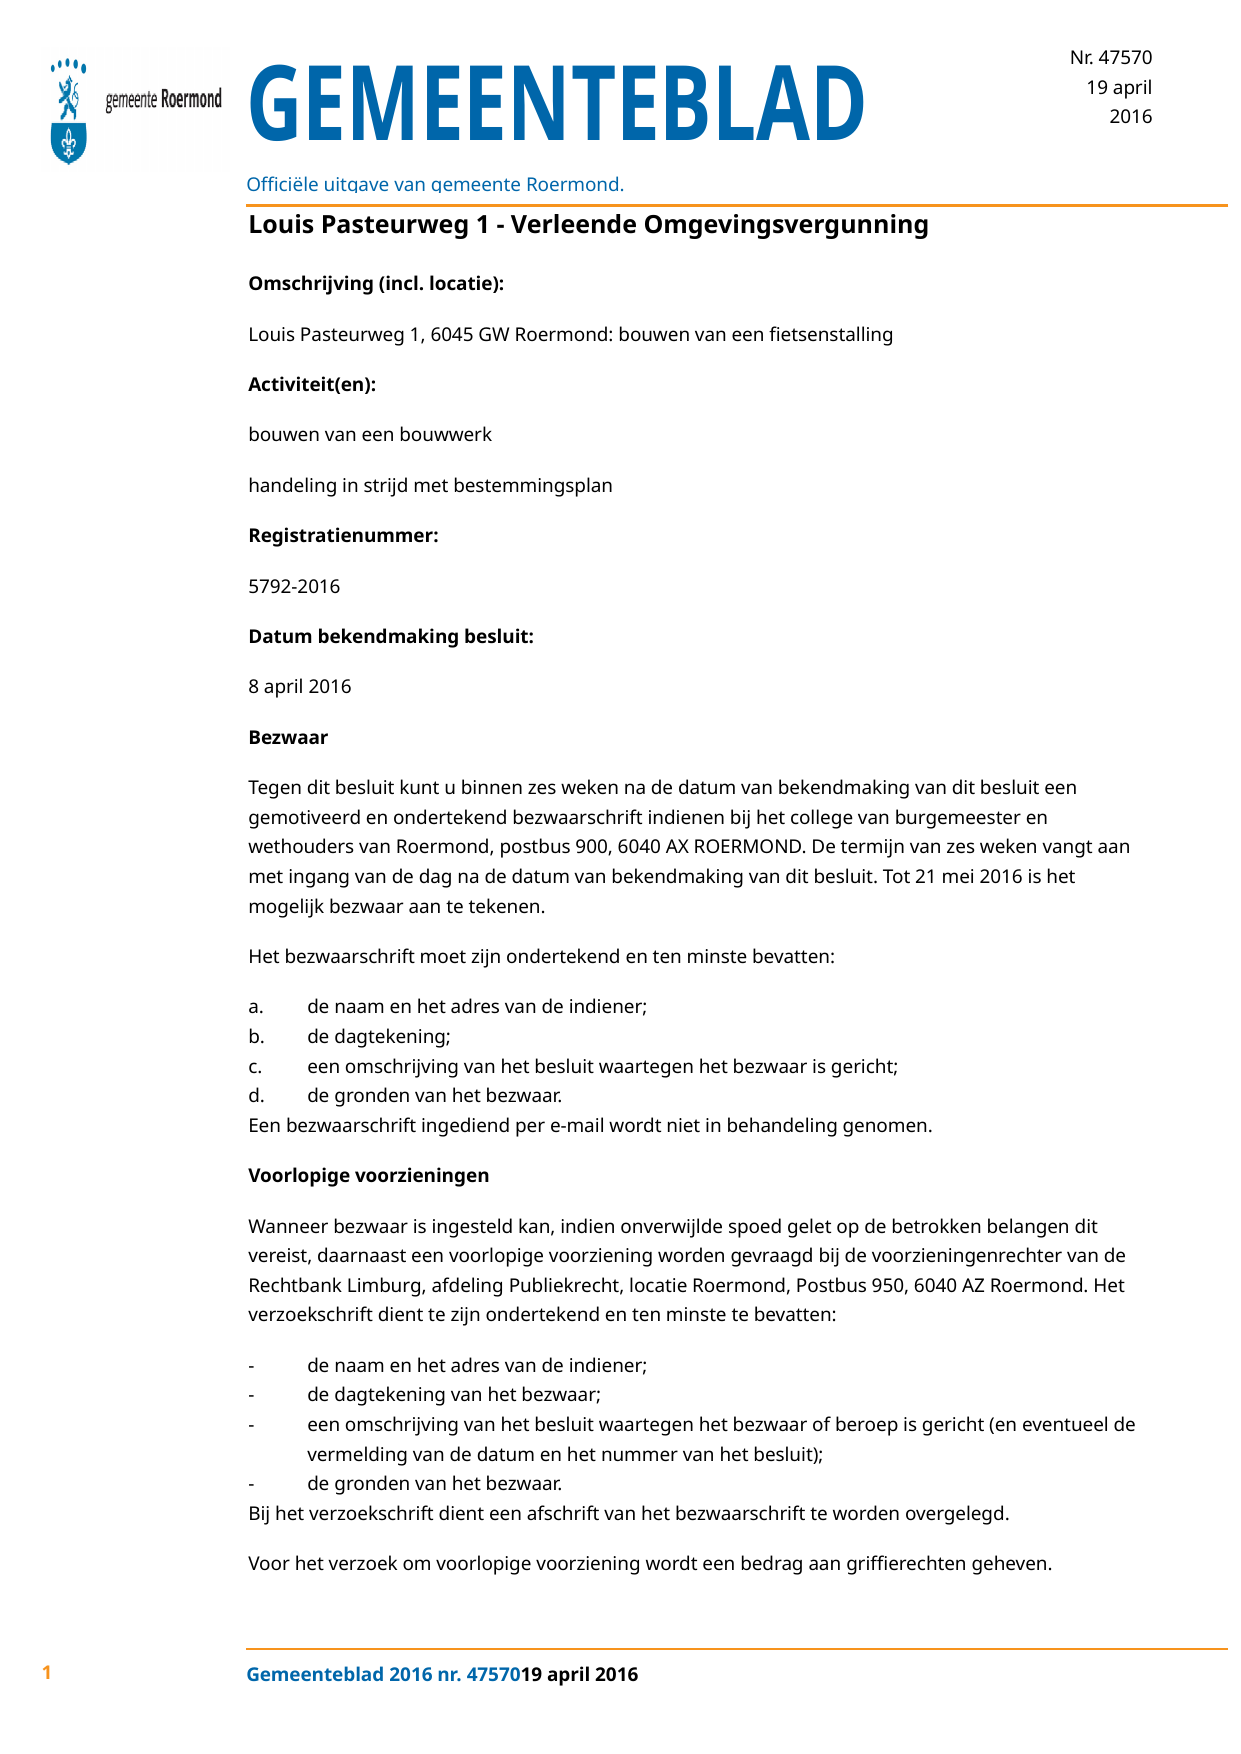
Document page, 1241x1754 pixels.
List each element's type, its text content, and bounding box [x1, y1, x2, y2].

text Wanneer bezwaar is ingesteld kan, indien onverwijlde spoed gelet op de betrokken belangen dit vereist, daarnaast een voorlopige voorziening worden gevraagd bij de voorzieningenrechter van de Rechtbank Limburg, afdeling Publiekrecht, locatie Roermond, Postbus 950, 6040 AZ Roermond. Het verzoekschrift dient te zijn ondertekend en ten minste te bevatten: [248, 1213, 1152, 1327]
list de dagtekening; [248, 1023, 1152, 1049]
list een omschrijving van het besluit waartegen het bezwaar is gericht; [248, 1053, 1152, 1078]
list de gronden van het bezwaar. [248, 1082, 1152, 1108]
text bouwen van een bouwwerk [248, 422, 1152, 447]
list de dagtekening van het bezwaar; [248, 1382, 1152, 1407]
text Een bezwaarschrift ingediend per e-mail wordt niet in behandeling genomen. [248, 1112, 1152, 1138]
text Louis Pasteurweg 1, 6045 GW Roermond: bouwen van een fietsenstalling [248, 321, 1152, 346]
list de naam en het adres van de indiener; [248, 994, 1152, 1019]
text Bij het verzoekschrift dient een afschrift van het bezwaarschrift te worden overgelegd. [248, 1500, 1152, 1526]
text 8 april 2016 [248, 674, 1152, 699]
text Het bezwaarschrift moet zijn ondertekend en ten minste bevatten: [248, 943, 1152, 969]
text Registratienummer: [248, 522, 1152, 548]
text Voorlopige voorzieningen [248, 1162, 1152, 1188]
list de gronden van het bezwaar. [248, 1470, 1152, 1496]
text Voor het verzoek om voorlopige voorziening wordt een bedrag aan griffierechten geheven. [248, 1550, 1152, 1576]
list de naam en het adres van de indiener; [248, 1352, 1152, 1378]
picture [41, 47, 231, 172]
text handeling in strijd met bestemmingsplan [248, 472, 1152, 498]
text Omschrijving (incl. locatie): [248, 270, 1152, 296]
text Tegen dit besluit kunt u binnen zes weken na de datum van bekendmaking van dit besluit een gemotiveerd en ondertekend bezwaarschrift indienen bij het college van burgemeester en wethouders van Roermond, postbus 900, 6040 AX ROERMOND. De termijn van zes weken vangt aan met ingang van de dag na de datum van bekendmaking van dit besluit. Tot 21 mei 2016 is het mogelijk bezwaar aan te tekenen. [248, 774, 1152, 918]
text Bezwaar [248, 724, 1152, 750]
list een omschrijving van het besluit waartegen het bezwaar of beroep is gericht (en eventueel de vermelding van de datum en het nummer van het besluit); [248, 1411, 1152, 1466]
text 5792-2016 [248, 573, 1152, 598]
text Louis Pasteurweg 1 - Verleende Omgevingsvergunning [248, 207, 1152, 241]
text Activiteit(en): [248, 371, 1152, 397]
text Datum bekendmaking besluit: [248, 623, 1152, 649]
